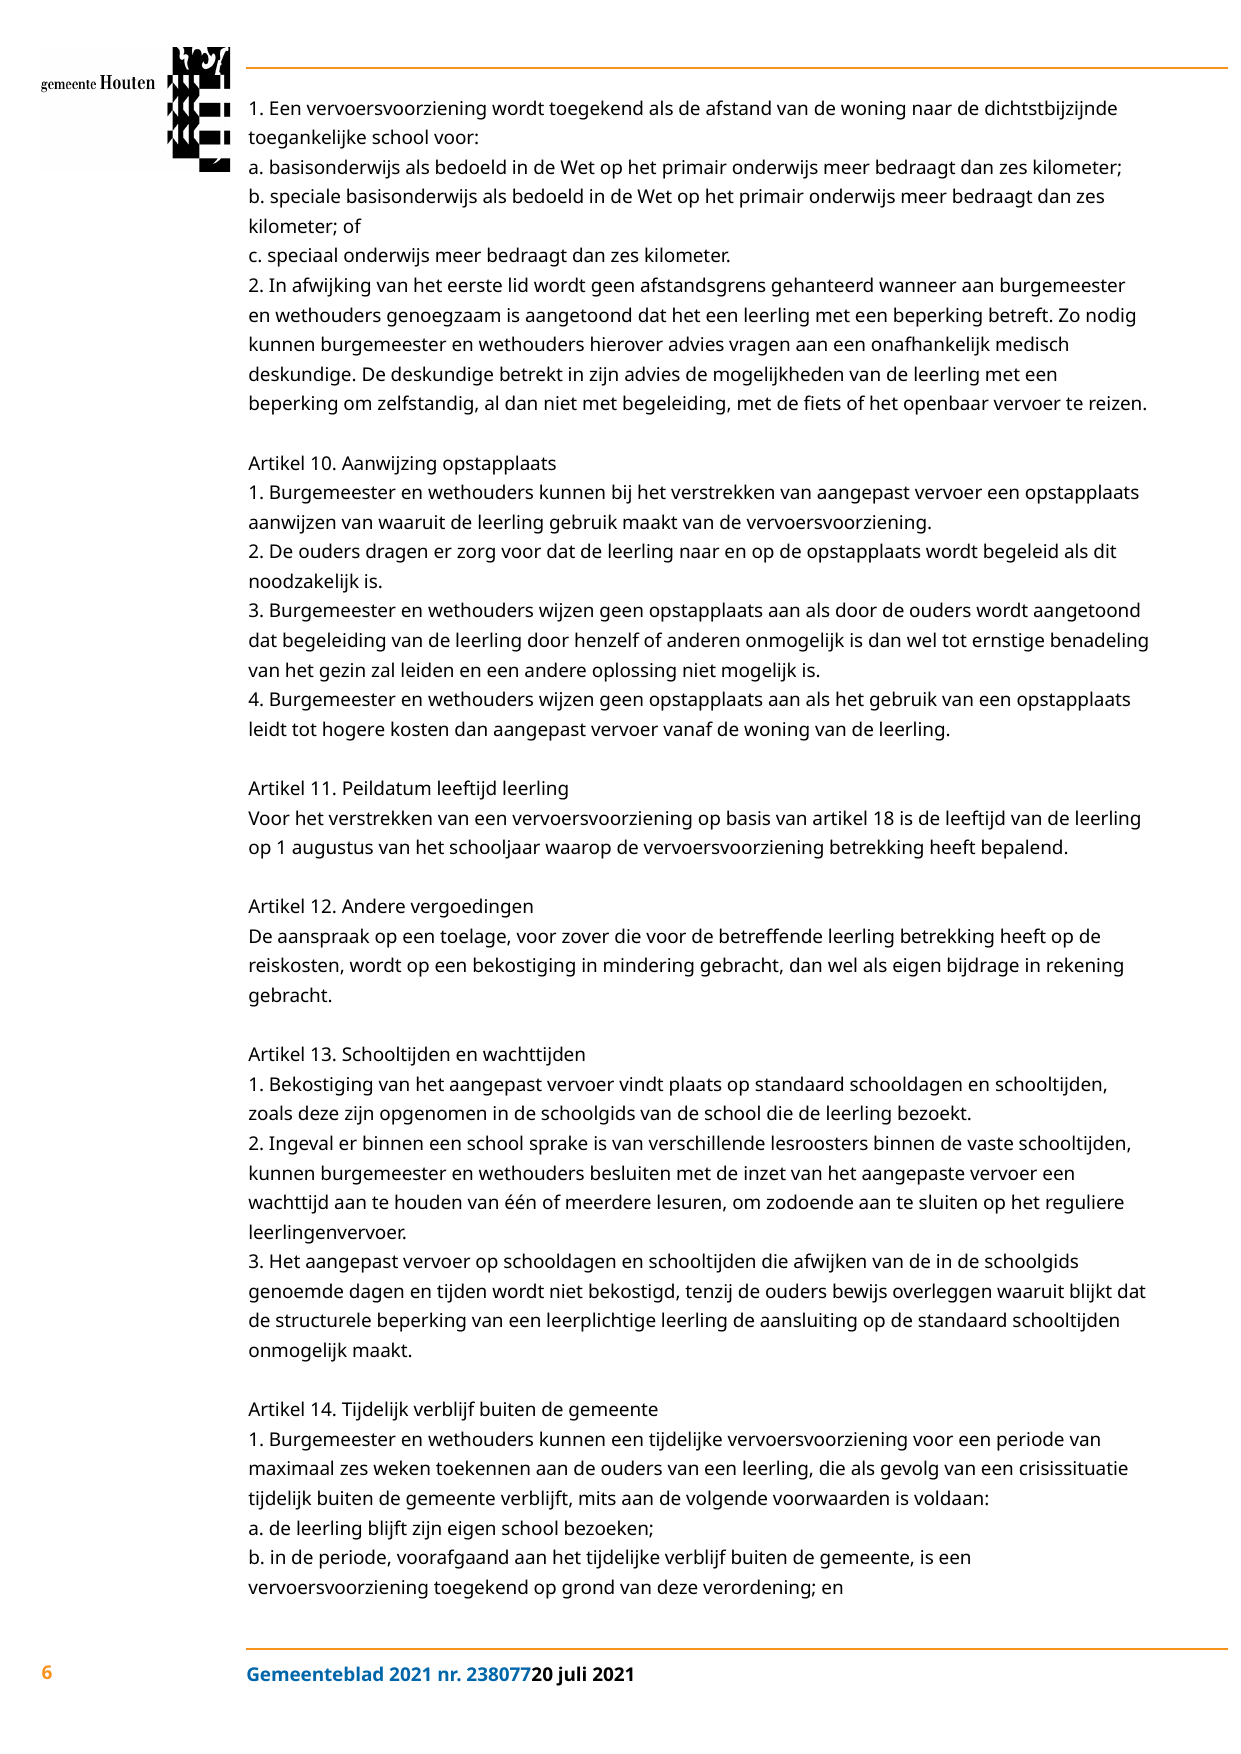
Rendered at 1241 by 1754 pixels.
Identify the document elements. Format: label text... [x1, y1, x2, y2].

text 2. In afwijking van het eerste lid wordt geen afstandsgrens gehanteerd wanneer aan burgemeester en wethouders genoegzaam is aangetoond dat het een leerling met een beperking betreft. Zo nodig kunnen burgemeester en wethouders hierover advies vragen aan een onafhankelijk medisch deskundige. De deskundige betrekt in zijn advies de mogelijkheden van de leerling met een beperking om zelfstandig, al dan niet met begeleiding, met de fiets of het openbaar vervoer te reizen. [248, 272, 1152, 416]
text 1. Bekostiging van het aangepast vervoer vindt plaats op standaard schooldagen en schooltijden, zoals deze zijn opgenomen in de schoolgids van de school die de leerling bezoekt. [248, 1071, 1152, 1126]
text De aanspraak op een toelage, voor zover die voor de betreffende leerling betrekking heeft op de reiskosten, wordt op een bekostiging in mindering gebracht, dan wel als eigen bijdrage in rekening gebracht. [248, 923, 1152, 1008]
text Artikel 13. Schooltijden en wachttijden [248, 1041, 1152, 1067]
text 3. Burgemeester en wethouders wijzen geen opstapplaats aan als door de ouders wordt aangetoond dat begeleiding van de leerling door henzelf of anderen onmogelijk is dan wel tot ernstige benadeling van het gezin zal leiden en een andere oplossing niet mogelijk is. [248, 598, 1152, 683]
text 2. De ouders dragen er zorg voor dat de leerling naar en op de opstapplaats wordt begeleid als dit noodzakelijk is. [248, 538, 1152, 594]
text Voor het verstrekken van een vervoersvoorziening op basis van artikel 18 is de leeftijd van de leerling op 1 augustus van het schooljaar waarop de vervoersvoorziening betrekking heeft bepalend. [248, 805, 1152, 860]
text b. in de periode, voorafgaand aan het tijdelijke verblijf buiten de gemeente, is een vervoersvoorziening toegekend op grond van deze verordening; en [248, 1544, 1152, 1600]
text 2. Ingeval er binnen een school sprake is van verschillende lesroosters binnen de vaste schooltijden, kunnen burgemeester en wethouders besluiten met de inzet van het aangepaste vervoer een wachttijd aan te houden van één of meerdere lesuren, om zodoende aan te sluiten op het reguliere leerlingenvervoer. [248, 1130, 1152, 1245]
text 1. Burgemeester en wethouders kunnen bij het verstrekken van aangepast vervoer een opstapplaats aanwijzen van waaruit de leerling gebruik maakt van de vervoersvoorziening. [248, 479, 1152, 535]
text 4. Burgemeester en wethouders wijzen geen opstapplaats aan als het gebruik van een opstapplaats leidt tot hogere kosten dan aangepast vervoer vanaf de woning van de leerling. [248, 686, 1152, 742]
text a. basisonderwijs als bedoeld in de Wet op het primair onderwijs meer bedraagt dan zes kilometer; [248, 154, 1152, 180]
text b. speciale basisonderwijs als bedoeld in de Wet op het primair onderwijs meer bedraagt dan zes kilometer; of [248, 183, 1152, 239]
picture [41, 47, 231, 172]
text a. de leerling blijft zijn eigen school bezoeken; [248, 1515, 1152, 1541]
text c. speciaal onderwijs meer bedraagt dan zes kilometer. [248, 243, 1152, 268]
text 1. Burgemeester en wethouders kunnen een tijdelijke vervoersvoorziening voor een periode van maximaal zes weken toekennen aan de ouders van een leerling, die als gevolg van een crisissituatie tijdelijk buiten de gemeente verblijft, mits aan de volgende voorwaarden is voldaan: [248, 1426, 1152, 1511]
text Artikel 12. Andere vergoedingen [248, 893, 1152, 919]
text Artikel 14. Tijdelijk verblijf buiten de gemeente [248, 1396, 1152, 1422]
text 3. Het aangepast vervoer op schooldagen en schooltijden die afwijken van de in de schoolgids genoemde dagen en tijden wordt niet bekostigd, tenzij de ouders bewijs overleggen waaruit blijkt dat de structurele beperking van een leerplichtige leerling de aansluiting op de standaard schooltijden onmogelijk maakt. [248, 1248, 1152, 1363]
text 1. Een vervoersvoorziening wordt toegekend als de afstand van de woning naar de dichtstbijzijnde toegankelijke school voor: [248, 95, 1152, 150]
text Artikel 10. Aanwijzing opstapplaats [248, 450, 1152, 476]
text Artikel 11. Peildatum leeftijd leerling [248, 775, 1152, 801]
